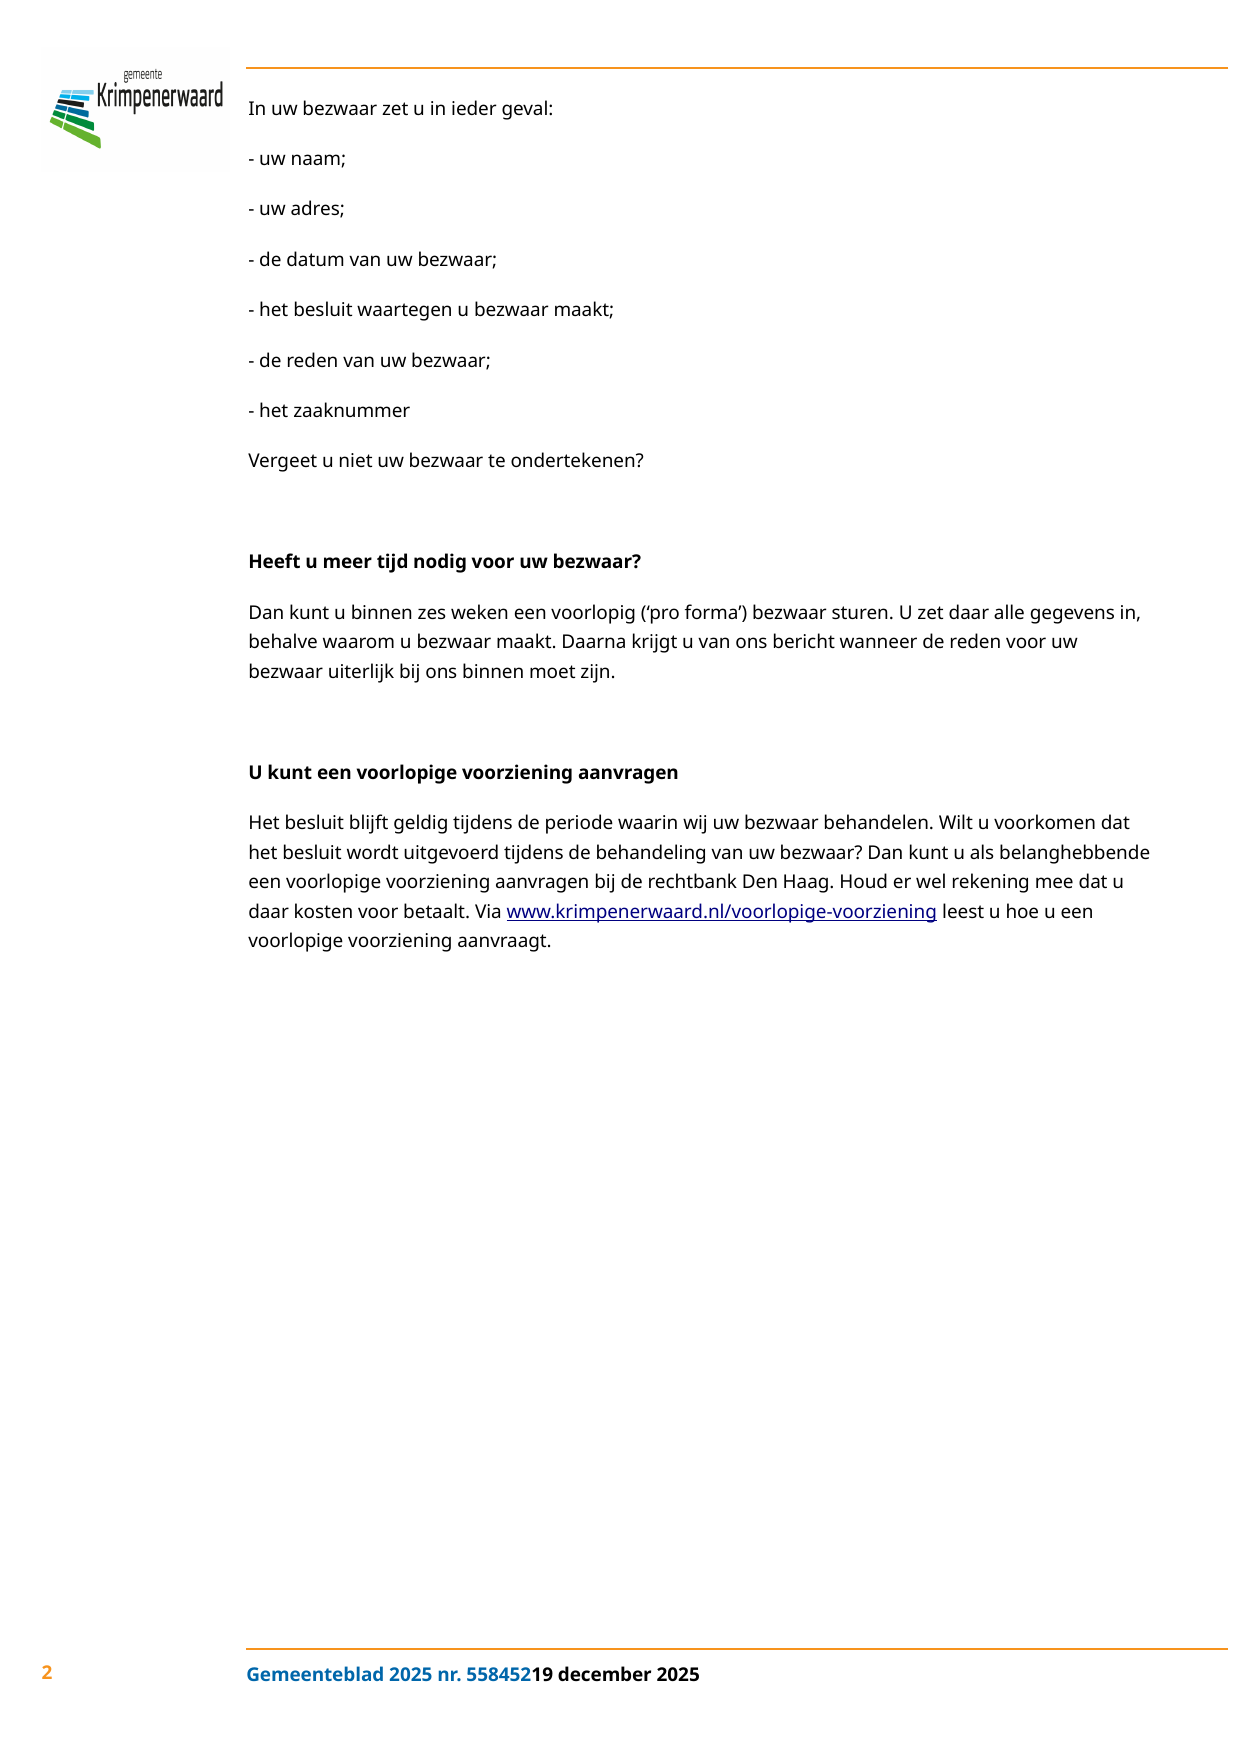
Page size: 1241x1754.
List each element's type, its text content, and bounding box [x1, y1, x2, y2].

text - uw naam; [248, 145, 1152, 171]
text Heeft u meer tijd nodig voor uw bezwaar? [248, 548, 1152, 574]
text In uw bezwaar zet u in ieder geval: [248, 95, 1152, 121]
text - de reden van uw bezwaar; [248, 347, 1152, 373]
text Het besluit blijft geldig tijdens de periode waarin wij uw bezwaar behandelen. Wilt u voorkomen dat het besluit wordt uitgevoerd tijdens de behandeling van uw bezwaar? Dan kunt u als belanghebbende een voorlopige voorziening aanvragen bij de rechtbank Den Haag. Houd er wel rekening mee dat u daar kosten voor betaalt. Via www.krimpenerwaard.nl/voorlopige-voorziening leest u hoe u een voorlopige voorziening aanvraagt. [248, 809, 1152, 953]
text Vergeet u niet uw bezwaar te ondertekenen? [248, 448, 1152, 473]
text - het zaaknummer [248, 397, 1152, 423]
text U kunt een voorlopige voorziening aanvragen [248, 759, 1152, 785]
picture [41, 47, 231, 172]
text - de datum van uw bezwaar; [248, 246, 1152, 272]
text Dan kunt u binnen zes weken een voorlopig (‘pro forma’) bezwaar sturen. U zet daar alle gegevens in, behalve waarom u bezwaar maakt. Daarna krijgt u van ons bericht wanneer de reden voor uw bezwaar uiterlijk bij ons binnen moet zijn. [248, 599, 1152, 684]
text - uw adres; [248, 196, 1152, 221]
text - het besluit waartegen u bezwaar maakt; [248, 296, 1152, 322]
